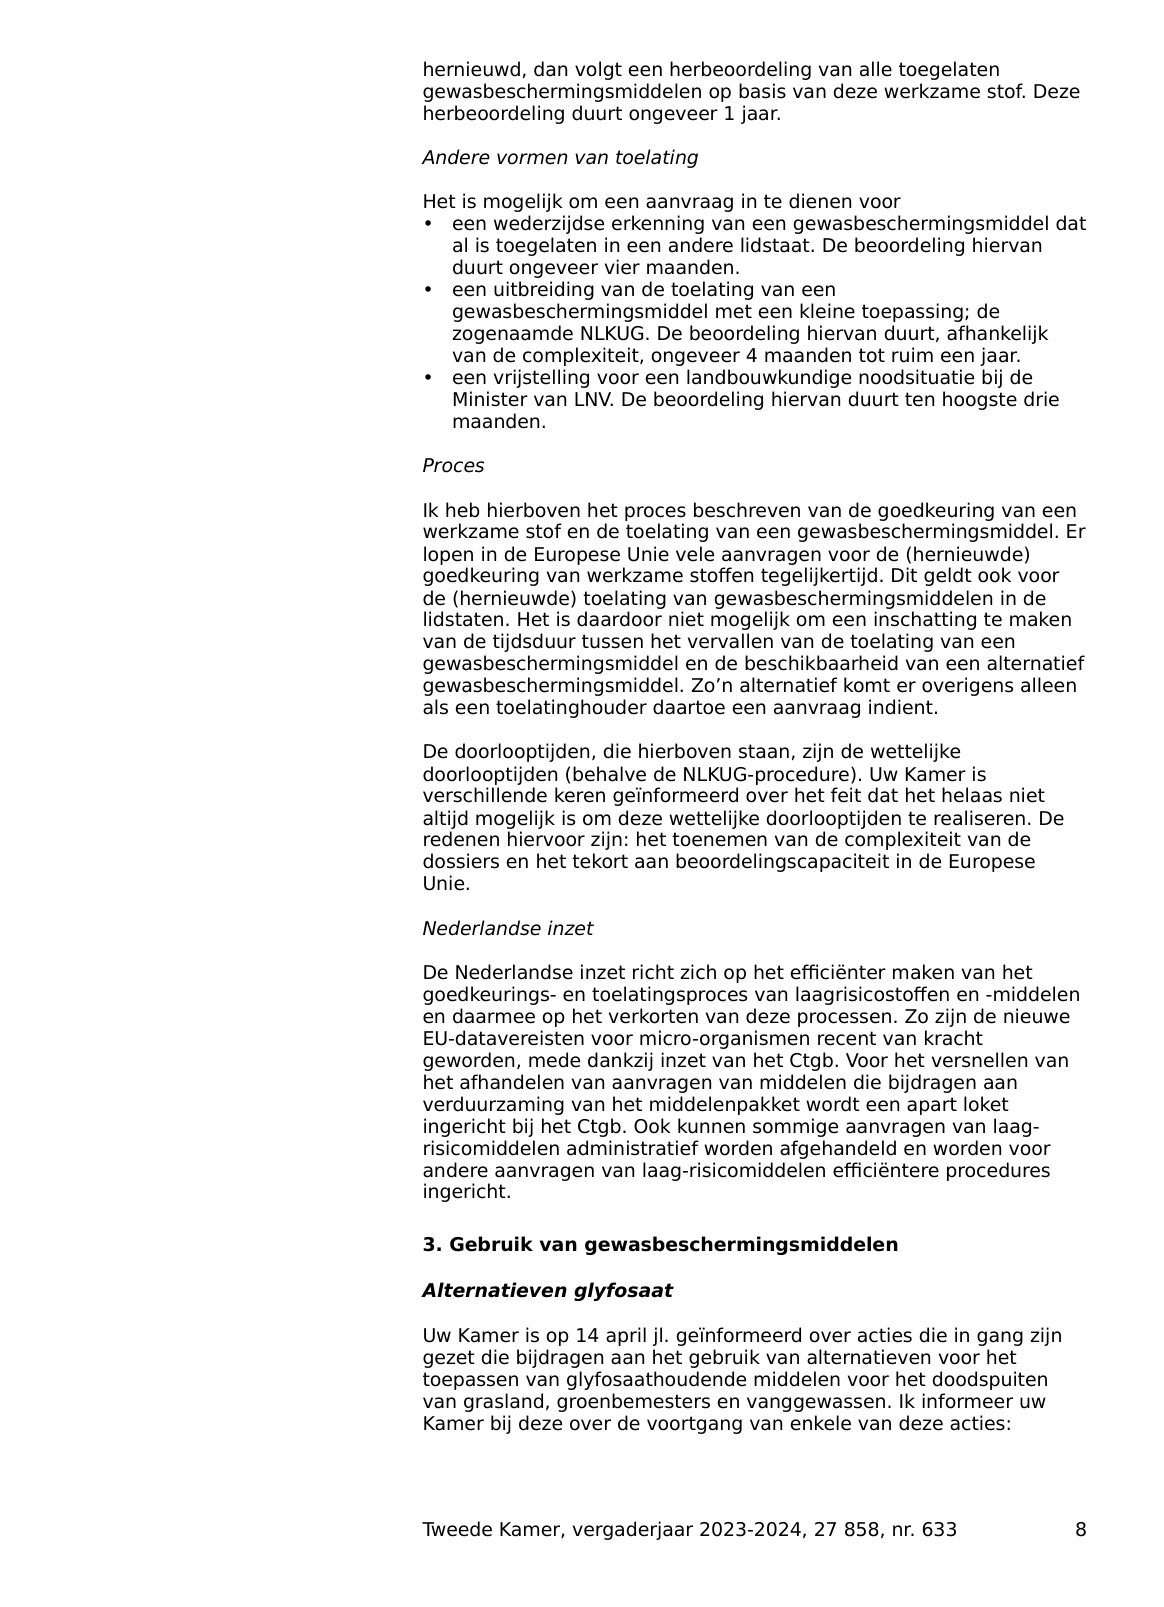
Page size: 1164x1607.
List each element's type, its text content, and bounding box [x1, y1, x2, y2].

subtitle 3. Gebruik van gewasbeschermingsmiddelen [422, 1233, 1087, 1255]
subtitle Nederlandse inzet [422, 917, 1087, 939]
text De doorlooptijden, die hierboven staan, zijn de wettelijke doorlooptijden (behalve de NLKUG-procedure). Uw Kamer is verschillende keren geïnformeerd over het feit dat het helaas niet altijd mogelijk is om deze wettelijke doorlooptijden te realiseren. De redenen hiervoor zijn: het toenemen van de complexiteit van de dossiers en het tekort aan beoordelingscapaciteit in de Europese Unie. [422, 741, 1087, 895]
subtitle Andere vormen van toelating [422, 147, 1087, 169]
text Ik heb hierboven het proces beschreven van de goedkeuring van een werkzame stof en de toelating van een gewasbeschermingsmiddel. Er lopen in de Europese Unie vele aanvragen voor de (hernieuwde) goedkeuring van werkzame stoffen tegelijkertijd. Dit geldt ook voor de (hernieuwde) toelating van gewasbeschermingsmiddelen in de lidstaten. Het is daardoor niet mogelijk om een inschatting te maken van de tijdsduur tussen het vervallen van de toelating van een gewasbeschermingsmiddel en de beschikbaarheid van een alternatief gewasbeschermingsmiddel. Zo’n alternatief komt er overigens alleen als een toelatinghouder daartoe een aanvraag indient. [422, 499, 1087, 719]
subtitle Alternatieven glyfosaat [422, 1280, 1087, 1302]
text hernieuwd, dan volgt een herbeoordeling van alle toegelaten gewasbeschermingsmiddelen op basis van deze werkzame stof. Deze herbeoordeling duurt ongeveer 1 jaar. [422, 59, 1087, 125]
text Uw Kamer is op 14 april jl. geïnformeerd over acties die in gang zijn gezet die bijdragen aan het gebruik van alternatieven voor het toepassen van glyfosaathoudende middelen voor het doodspuiten van grasland, groenbemesters en vanggewassen. Ik informeer uw Kamer bij deze over de voortgang van enkele van deze acties: [422, 1324, 1087, 1434]
text • een uitbreiding van de toelating van een gewasbeschermingsmiddel met een kleine toepassing; de zogenaamde NLKUG. De beoordeling hiervan duurt, afhankelijk van de complexiteit, ongeveer 4 maanden tot ruim een jaar. [422, 279, 1087, 367]
text De Nederlandse inzet richt zich op het efficiënter maken van het goedkeurings- en toelatingsproces van laagrisicostoffen en -middelen en daarmee op het verkorten van deze processen. Zo zijn de nieuwe EU-datavereisten voor micro-organismen recent van kracht geworden, mede dankzij inzet van het Ctgb. Voor het versnellen van het afhandelen van aanvragen van middelen die bijdragen aan verduurzaming van het middelenpakket wordt een apart loket ingericht bij het Ctgb. Ook kunnen sommige aanvragen van laag-risicomiddelen administratief worden afgehandeld en worden voor andere aanvragen van laag-risicomiddelen efficiëntere procedures ingericht. [422, 962, 1087, 1203]
subtitle Proces [422, 455, 1087, 477]
text • een vrijstelling voor een landbouwkundige noodsituatie bij de Minister van LNV. De beoordeling hiervan duurt ten hoogste drie maanden. [422, 367, 1087, 433]
text • een wederzijdse erkenning van een gewasbeschermingsmiddel dat al is toegelaten in een andere lidstaat. De beoordeling hiervan duurt ongeveer vier maanden. [422, 213, 1087, 279]
text Het is mogelijk om een aanvraag in te dienen voor [422, 191, 1087, 213]
